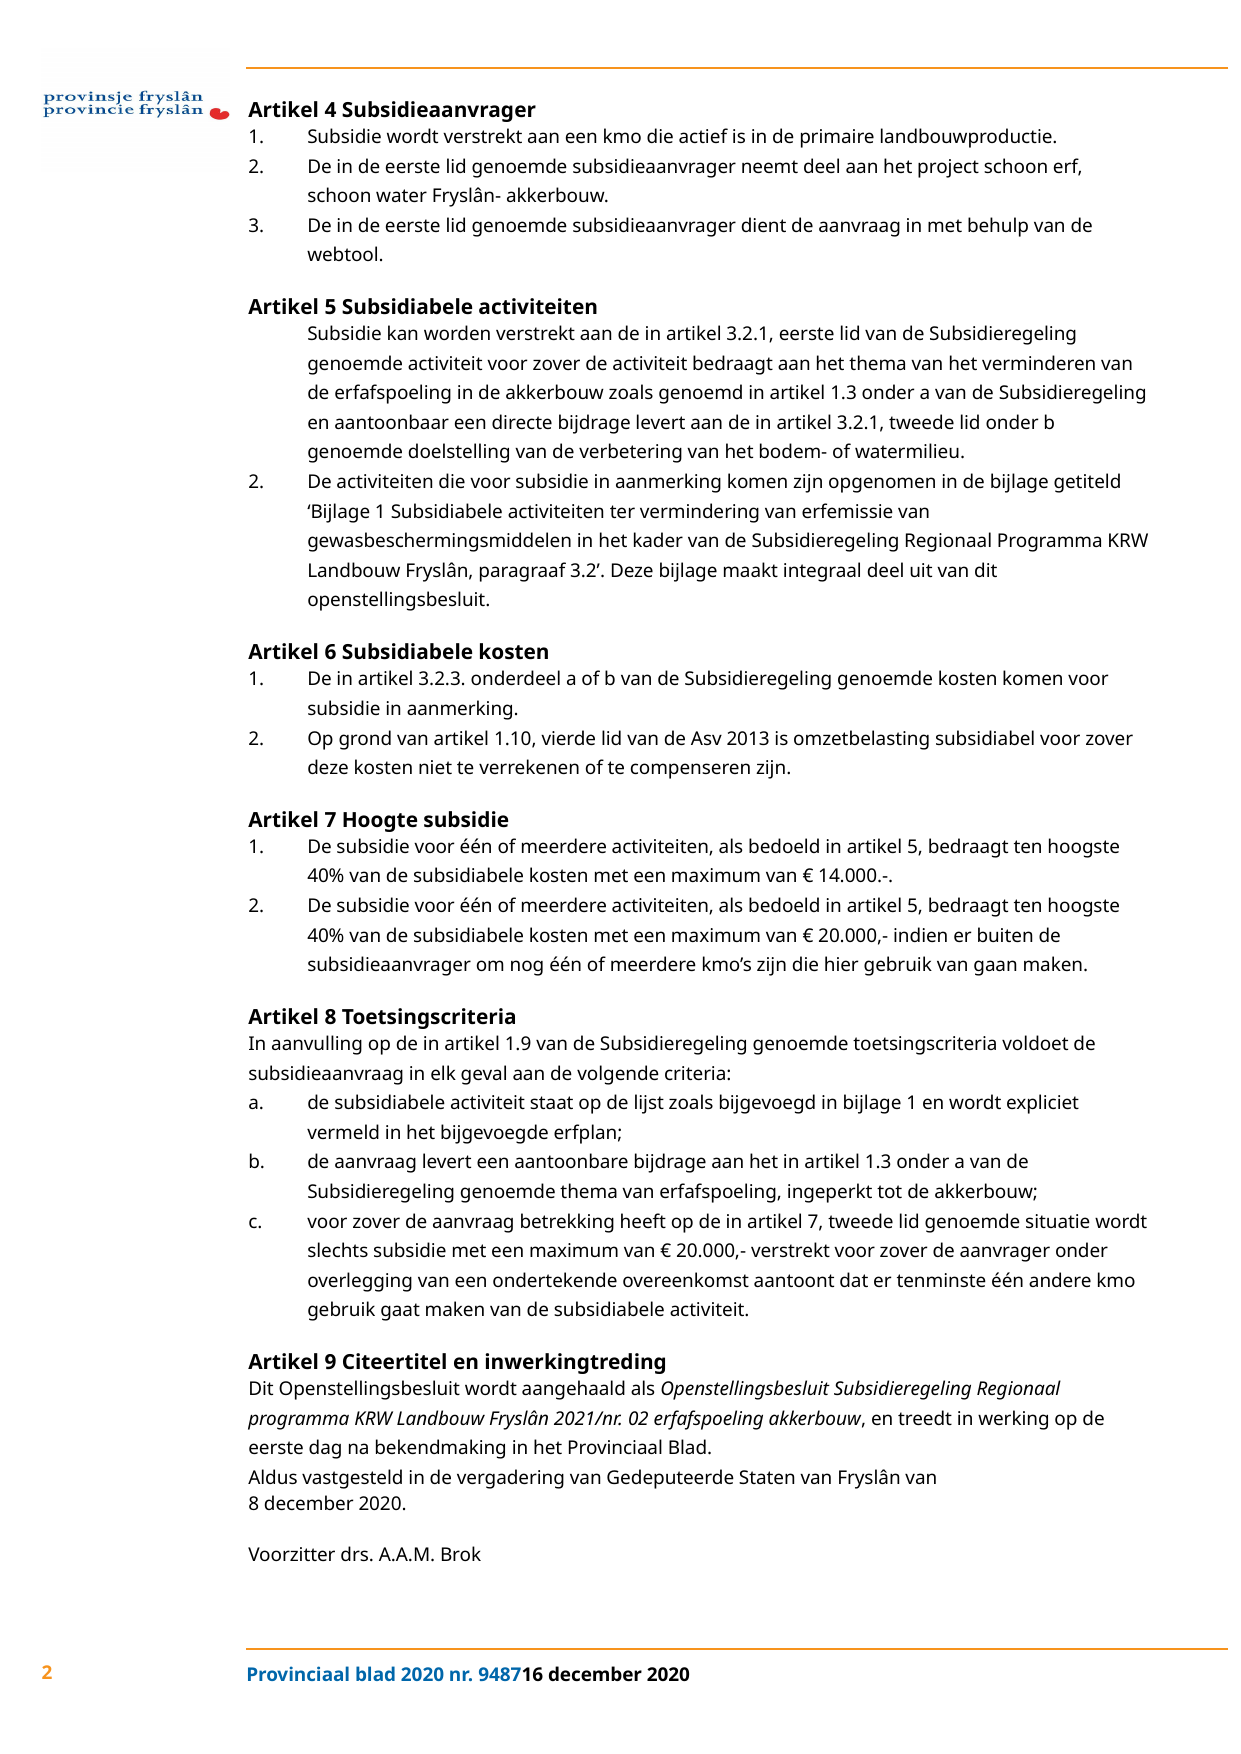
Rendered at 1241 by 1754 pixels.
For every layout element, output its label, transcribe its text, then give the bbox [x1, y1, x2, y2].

list de aanvraag levert een aantoonbare bijdrage aan het in artikel 1.3 onder a van de Subsidieregeling genoemde thema van erfafspoeling, ingeperkt tot de akkerbouw; [248, 1149, 1152, 1204]
text Voorzitter drs. A.A.M. Brok [248, 1541, 1152, 1567]
list De in artikel 3.2.3. onderdeel a of b van de Subsidieregeling genoemde kosten komen voor subsidie in aanmerking. [248, 666, 1152, 721]
list De subsidie voor één of meerdere activiteiten, als bedoeld in artikel 5, bedraagt ten hoogste 40% van de subsidiabele kosten met een maximum van € 20.000,- indien er buiten de subsidieaanvrager om nog één of meerdere kmo’s zijn die hier gebruik van gaan maken. [248, 892, 1152, 977]
list voor zover de aanvraag betrekking heeft op de in artikel 7, tweede lid genoemde situatie wordt slechts subsidie met een maximum van € 20.000,- verstrekt voor zover de aanvrager onder overlegging van een ondertekende overeenkomst aantoont dat er tenminste één andere kmo gebruik gaat maken van de subsidiabele activiteit. [248, 1208, 1152, 1322]
list De activiteiten die voor subsidie in aanmerking komen zijn opgenomen in de bijlage getiteld ‘Bijlage 1 Subsidiabele activiteiten ter vermindering van erfemissie van gewasbeschermingsmiddelen in het kader van de Subsidieregeling Regionaal Programma KRW Landbouw Fryslân, paragraaf 3.2’. Deze bijlage maakt integraal deel uit van dit openstellingsbesluit. [248, 468, 1152, 612]
text Artikel 4 Subsidieaanvrager [248, 95, 1152, 123]
text Dit Openstellingsbesluit wordt aangehaald als Openstellingsbesluit Subsidieregeling Regionaal programma KRW Landbouw Fryslân 2021/nr. 02 erfafspoeling akkerbouw, en treedt in werking op de eerste dag na bekendmaking in het Provinciaal Blad. [248, 1375, 1152, 1460]
list Subsidie wordt verstrekt aan een kmo die actief is in de primaire landbouwproductie. [248, 123, 1152, 149]
text Artikel 9 Citeertitel en inwerkingtreding [248, 1347, 1152, 1375]
list de subsidiabele activiteit staat op de lijst zoals bijgevoegd in bijlage 1 en wordt expliciet vermeld in het bijgevoegde erfplan; [248, 1089, 1152, 1145]
text Artikel 5 Subsidiabele activiteiten [248, 292, 1152, 320]
list Op grond van artikel 1.10, vierde lid van de Asv 2013 is omzetbelasting subsidiabel voor zover deze kosten niet te verrekenen of te compenseren zijn. [248, 725, 1152, 780]
text Aldus vastgesteld in de vergadering van Gedeputeerde Staten van Fryslân van [248, 1464, 1152, 1490]
picture [41, 47, 231, 172]
text Artikel 8 Toetsingscriteria [248, 1002, 1152, 1030]
text In aanvulling op de in artikel 1.9 van de Subsidieregeling genoemde toetsingscriteria voldoet de subsidieaanvraag in elk geval aan de volgende criteria: [248, 1030, 1152, 1086]
text Artikel 6 Subsidiabele kosten [248, 637, 1152, 666]
text Artikel 7 Hoogte subsidie [248, 805, 1152, 833]
text 8 december 2020. [248, 1490, 1152, 1516]
list Subsidie kan worden verstrekt aan de in artikel 3.2.1, eerste lid van de Subsidieregeling genoemde activiteit voor zover de activiteit bedraagt aan het thema van het verminderen van de erfafspoeling in de akkerbouw zoals genoemd in artikel 1.3 onder a van de Subsidieregeling en aantoonbaar een directe bijdrage levert aan de in artikel 3.2.1, tweede lid onder b genoemde doelstelling van de verbetering van het bodem- of watermilieu. [248, 320, 1152, 464]
list De in de eerste lid genoemde subsidieaanvrager neemt deel aan het project schoon erf, schoon water Fryslân- akkerbouw. [248, 153, 1152, 208]
list De subsidie voor één of meerdere activiteiten, als bedoeld in artikel 5, bedraagt ten hoogste 40% van de subsidiabele kosten met een maximum van € 14.000.-. [248, 833, 1152, 888]
list De in de eerste lid genoemde subsidieaanvrager dient de aanvraag in met behulp van de webtool. [248, 212, 1152, 267]
